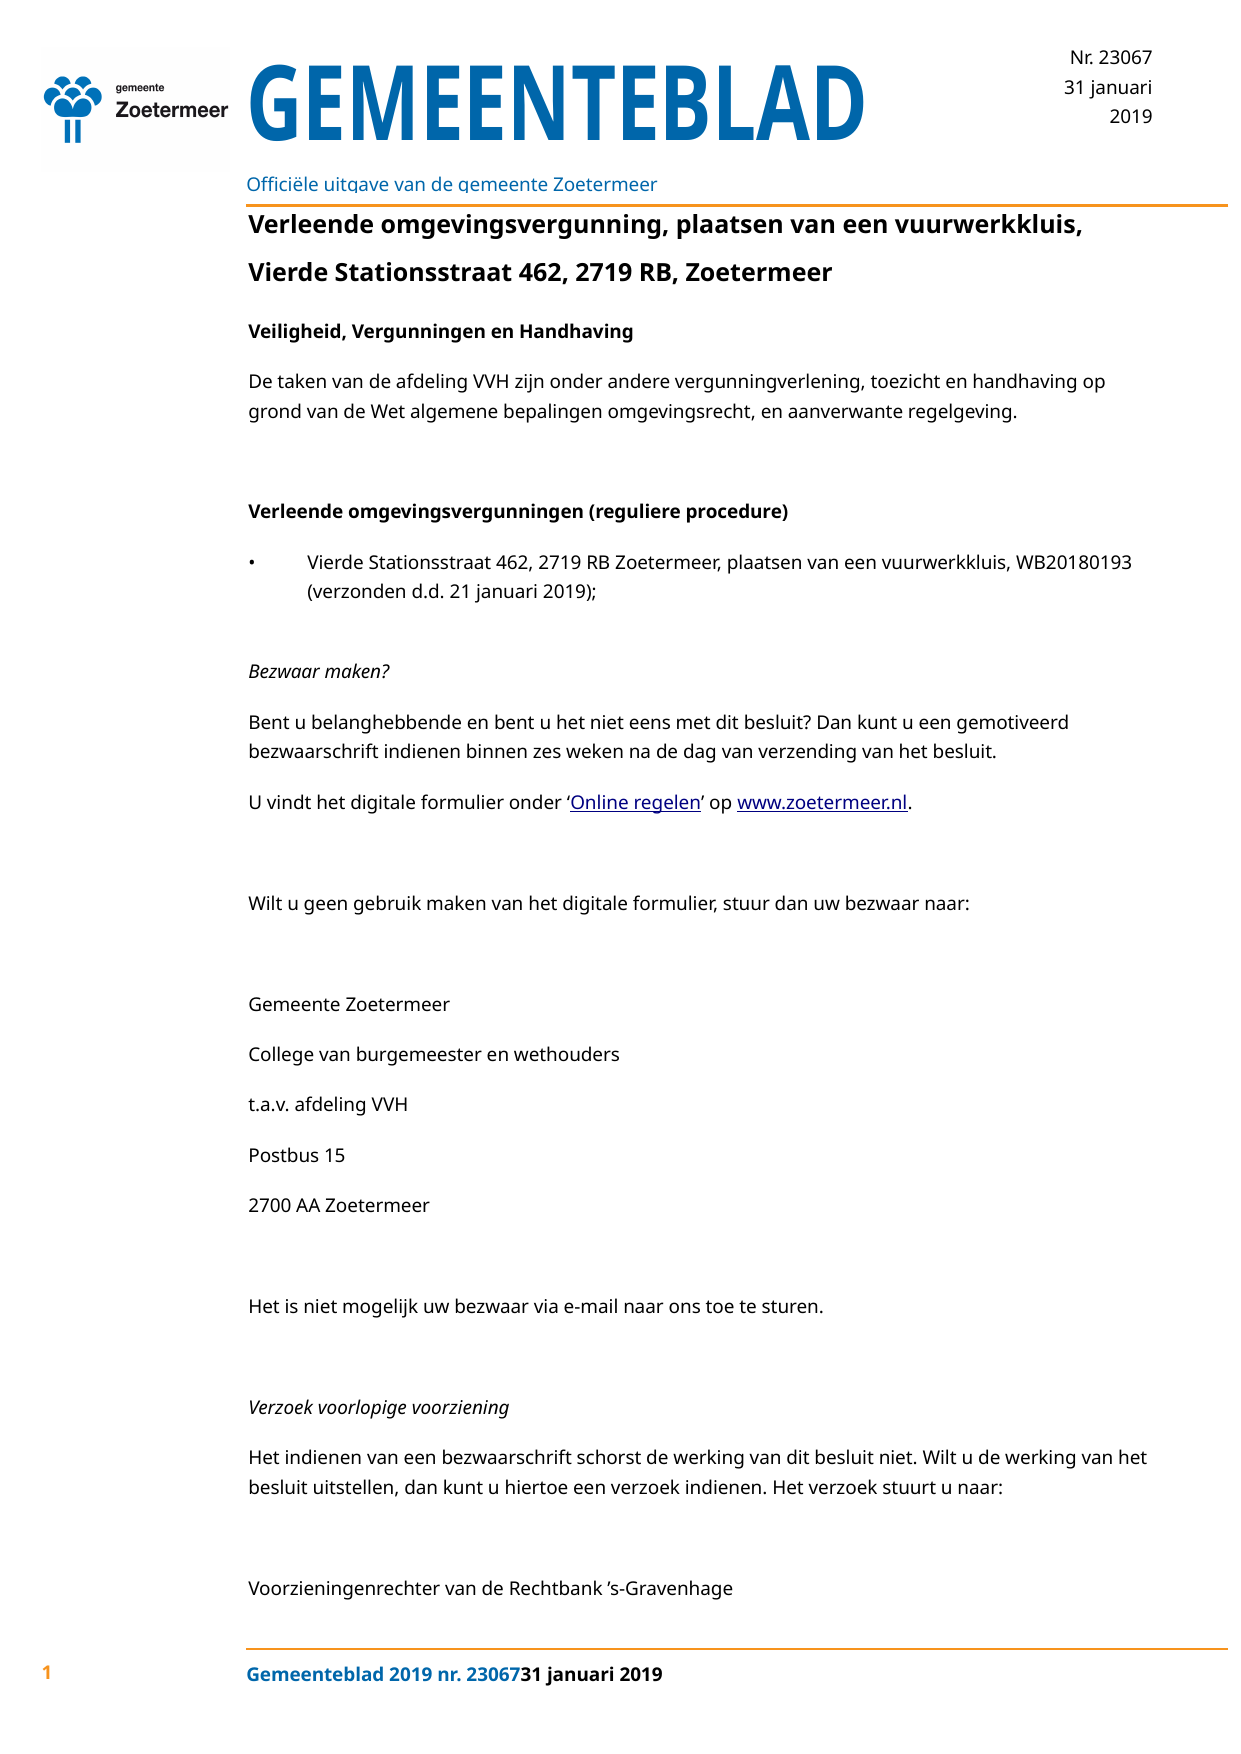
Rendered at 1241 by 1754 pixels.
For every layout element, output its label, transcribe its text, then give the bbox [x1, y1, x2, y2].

list Vierde Stationsstraat 462, 2719 RB Zoetermeer, plaatsen van een vuurwerkkluis, WB20180193 (verzonden d.d. 21 januari 2019); [248, 549, 1152, 604]
text Voorzieningenrechter van de Rechtbank ’s-Gravenhage [248, 1575, 1152, 1601]
text Verzoek voorlopige voorziening [248, 1394, 1152, 1420]
text Verleende omgevingsvergunningen (reguliere procedure) [248, 499, 1152, 524]
text Wilt u geen gebruik maken van het digitale formulier, stuur dan uw bezwaar naar: [248, 890, 1152, 916]
text Het is niet mogelijk uw bezwaar via e-mail naar ons toe te sturen. [248, 1293, 1152, 1319]
text Gemeente Zoetermeer [248, 991, 1152, 1017]
text Postbus 15 [248, 1142, 1152, 1168]
text College van burgemeester en wethouders [248, 1041, 1152, 1067]
text t.a.v. afdeling VVH [248, 1092, 1152, 1117]
text 2700 AA Zoetermeer [248, 1192, 1152, 1218]
text Veiligheid, Vergunningen en Handhaving [248, 318, 1152, 344]
picture [41, 47, 231, 172]
text Het indienen van een bezwaarschrift schorst de werking van dit besluit niet. Wilt u de werking van het besluit uitstellen, dan kunt u hiertoe een verzoek indienen. Het verzoek stuurt u naar: [248, 1444, 1152, 1500]
text Verleende omgevingsvergunning, plaatsen van een vuurwerkkluis, Vierde Stationsstraat 462, 2719 RB, Zoetermeer [248, 207, 1152, 288]
text Bezwaar maken? [248, 659, 1152, 684]
text U vindt het digitale formulier onder ‘Online regelen’ op www.zoetermeer.nl. [248, 789, 1152, 815]
text De taken van de afdeling VVH zijn onder andere vergunningverlening, toezicht en handhaving op grond van de Wet algemene bepalingen omgevingsrecht, en aanverwante regelgeving. [248, 368, 1152, 424]
text Bent u belanghebbende en bent u het niet eens met dit besluit? Dan kunt u een gemotiveerd bezwaarschrift indienen binnen zes weken na de dag van verzending van het besluit. [248, 709, 1152, 764]
